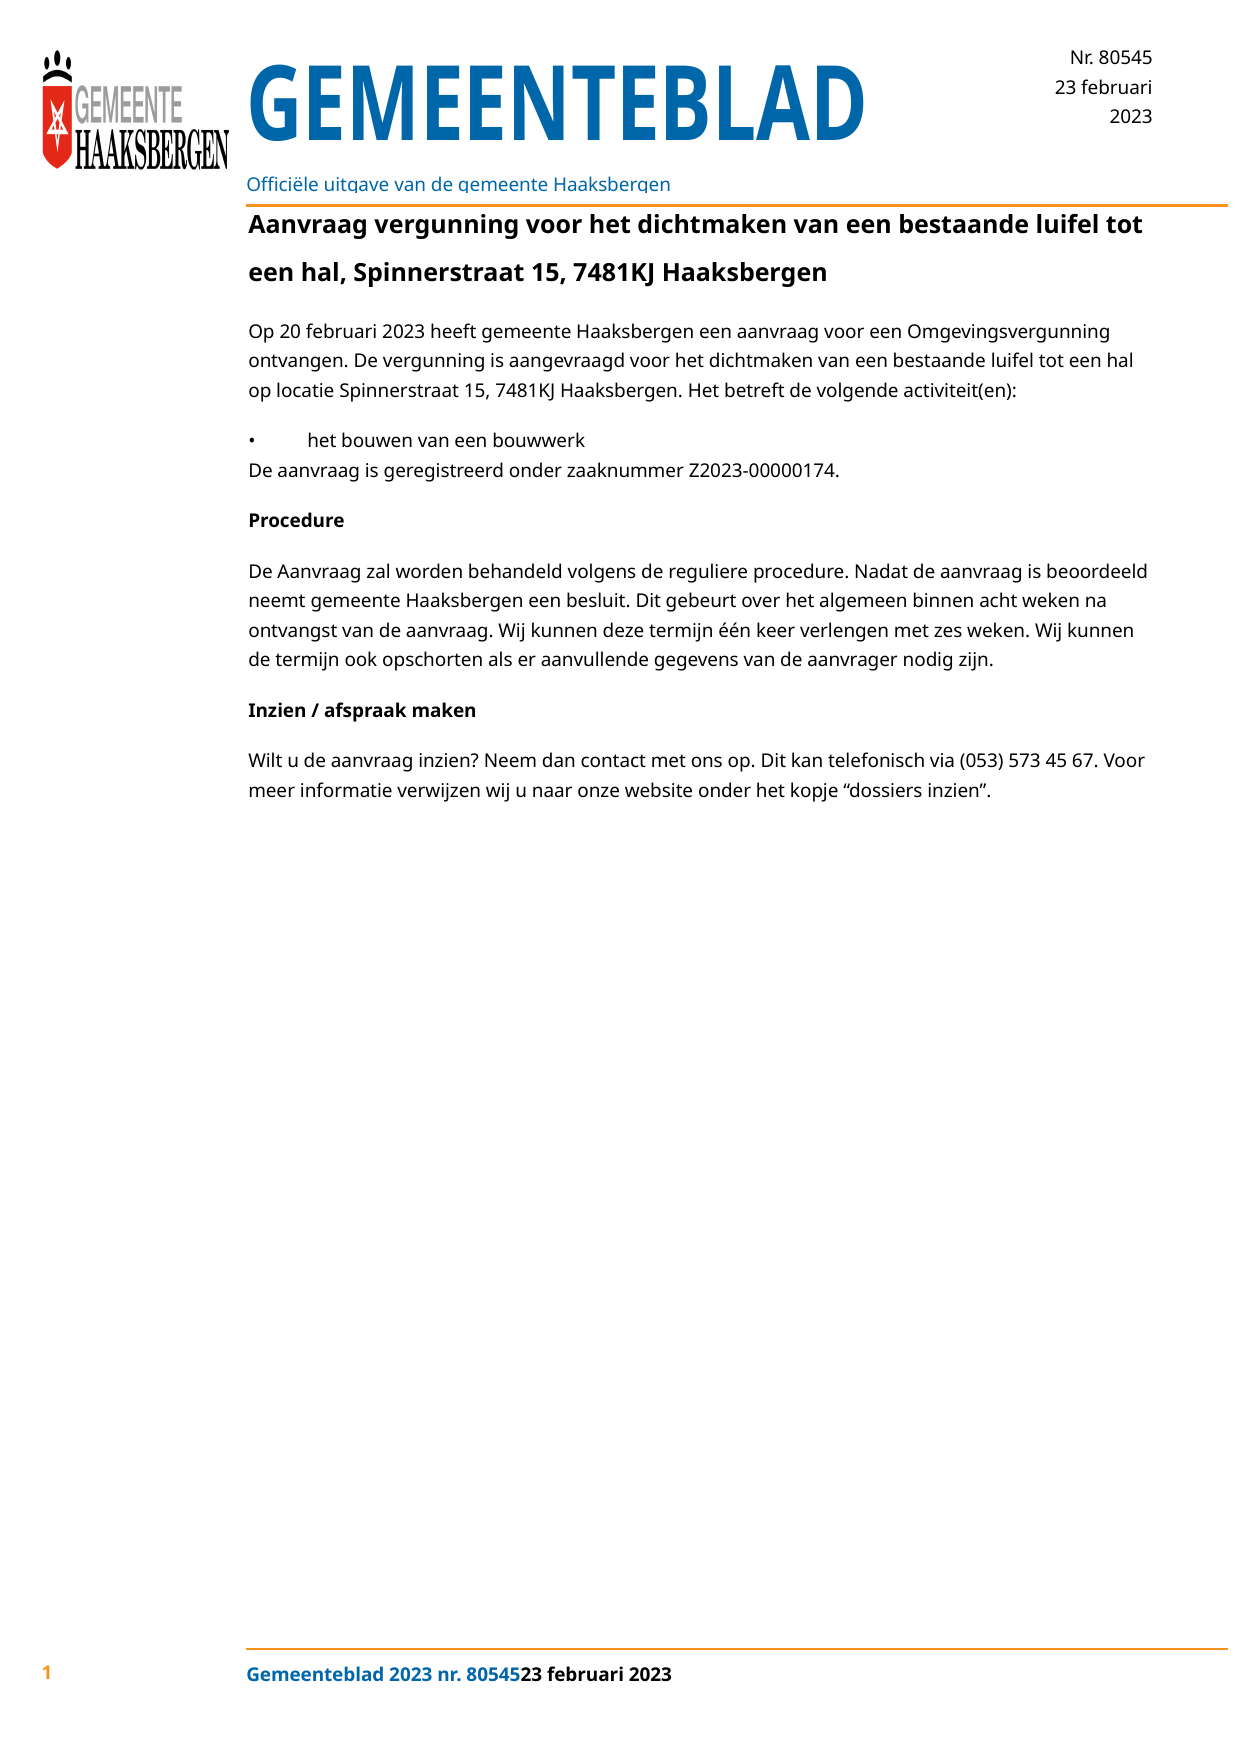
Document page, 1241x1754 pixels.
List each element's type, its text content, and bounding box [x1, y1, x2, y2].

text De Aanvraag zal worden behandeld volgens de reguliere procedure. Nadat de aanvraag is beoordeeld neemt gemeente Haaksbergen een besluit. Dit gebeurt over het algemeen binnen acht weken na ontvangst van de aanvraag. Wij kunnen deze termijn één keer verlengen met zes weken. Wij kunnen de termijn ook opschorten als er aanvullende gegevens van de aanvrager nodig zijn. [248, 558, 1152, 672]
text De aanvraag is geregistreerd onder zaaknummer Z2023-00000174. [248, 457, 1152, 483]
text Inzien / afspraak maken [248, 697, 1152, 723]
text Procedure [248, 507, 1152, 533]
text Aanvraag vergunning voor het dichtmaken van een bestaande luifel tot een hal, Spinnerstraat 15, 7481KJ Haaksbergen [248, 207, 1152, 288]
text Op 20 februari 2023 heeft gemeente Haaksbergen een aanvraag voor een Omgevingsvergunning ontvangen. De vergunning is aangevraagd voor het dichtmaken van een bestaande luifel tot een hal op locatie Spinnerstraat 15, 7481KJ Haaksbergen. Het betreft de volgende activiteit(en): [248, 318, 1152, 403]
text Wilt u de aanvraag inzien? Neem dan contact met ons op. Dit kan telefonisch via (053) 573 45 67. Voor meer informatie verwijzen wij u naar onze website onder het kopje “dossiers inzien”. [248, 747, 1152, 803]
picture [41, 47, 231, 172]
list het bouwen van een bouwwerk [248, 427, 1152, 453]
